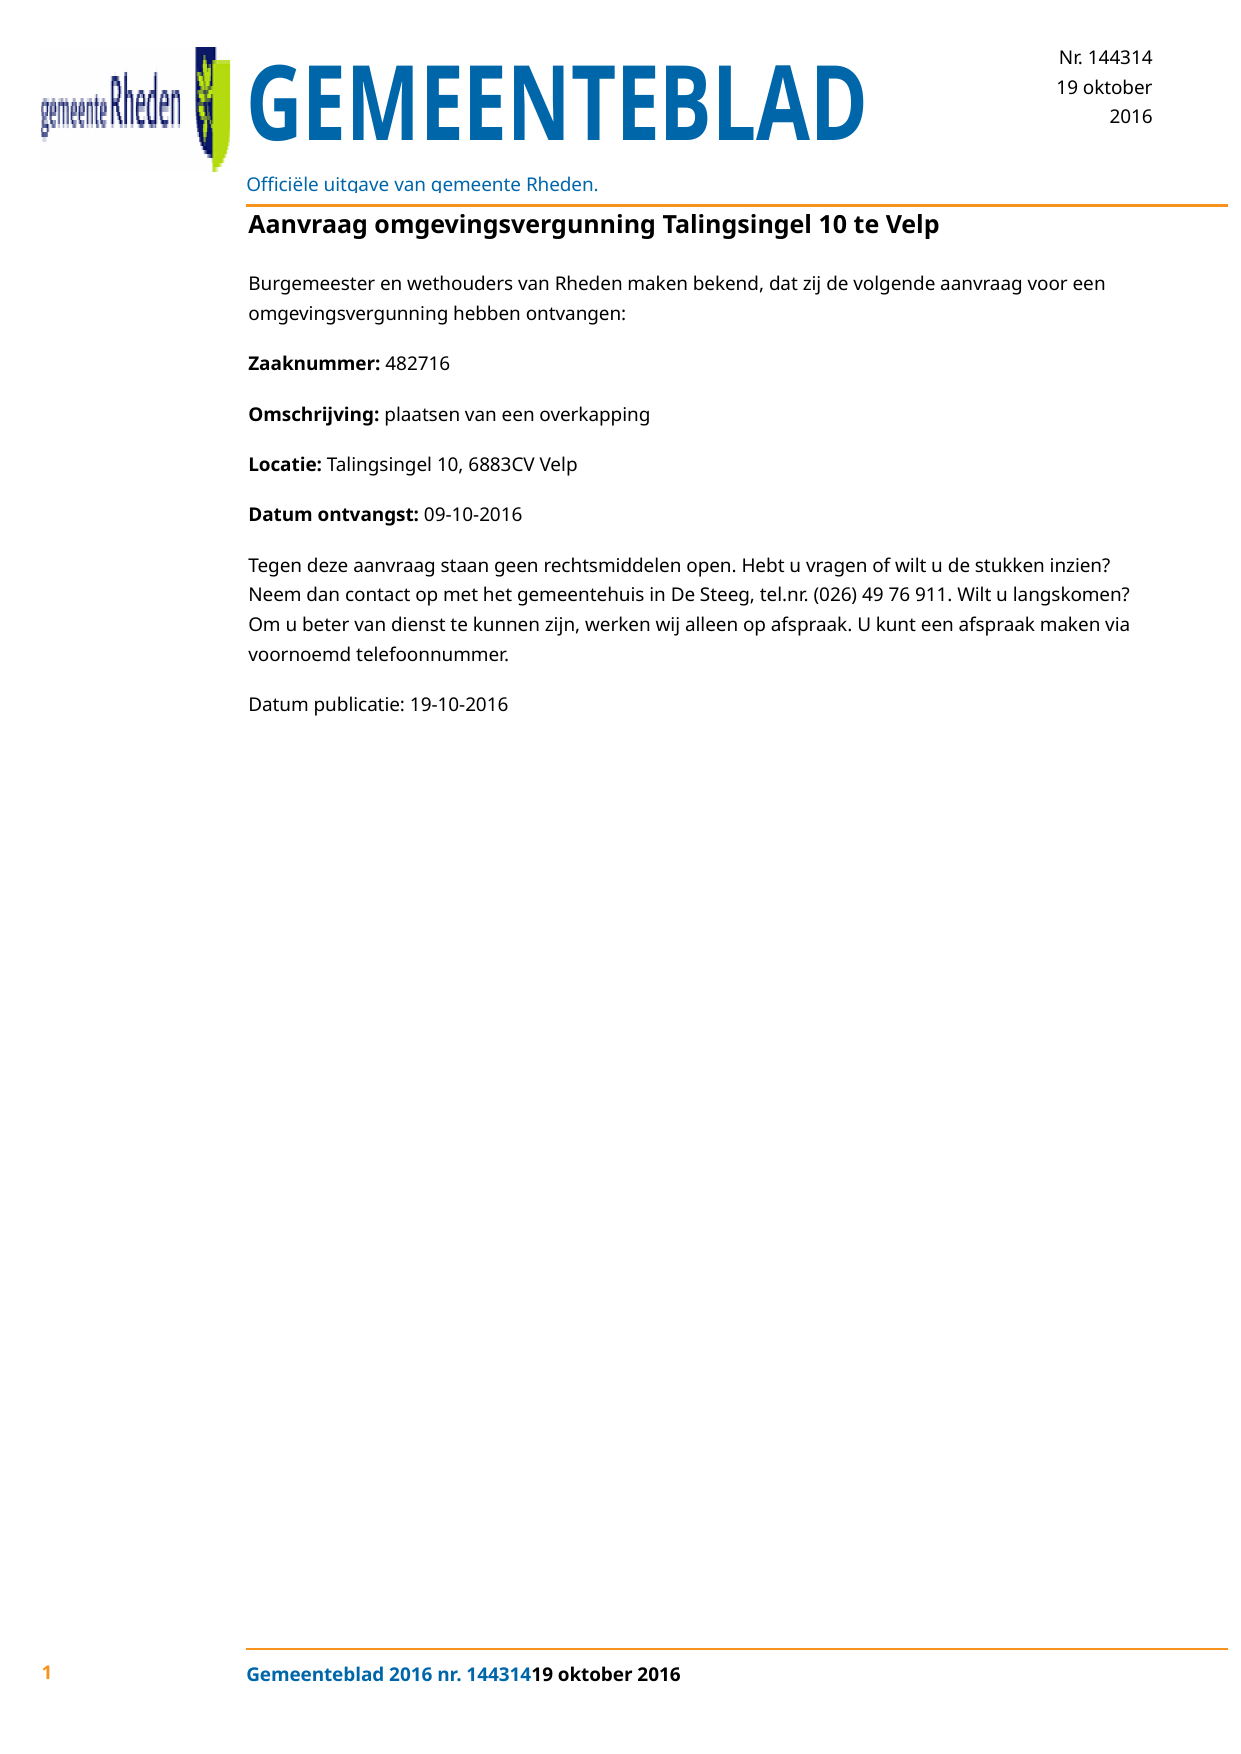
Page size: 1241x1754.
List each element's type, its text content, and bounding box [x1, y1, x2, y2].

text Omschrijving: plaatsen van een overkapping [248, 401, 1152, 426]
text Locatie: Talingsingel 10, 6883CV Velp [248, 451, 1152, 477]
text Tegen deze aanvraag staan geen rechtsmiddelen open. Hebt u vragen of wilt u de stukken inzien? Neem dan contact op met het gemeentehuis in De Steeg, tel.nr. (026) 49 76 911. Wilt u langskomen? Om u beter van dienst te kunnen zijn, werken wij alleen op afspraak. U kunt een afspraak maken via voornoemd telefoonnummer. [248, 552, 1152, 666]
text Aanvraag omgevingsvergunning Talingsingel 10 te Velp [248, 207, 1152, 241]
picture [41, 47, 231, 172]
text Datum publicatie: 19-10-2016 [248, 691, 1152, 717]
text Burgemeester en wethouders van Rheden maken bekend, dat zij de volgende aanvraag voor een omgevingsvergunning hebben ontvangen: [248, 270, 1152, 326]
text Zaaknummer: 482716 [248, 350, 1152, 376]
text Datum ontvangst: 09-10-2016 [248, 502, 1152, 527]
